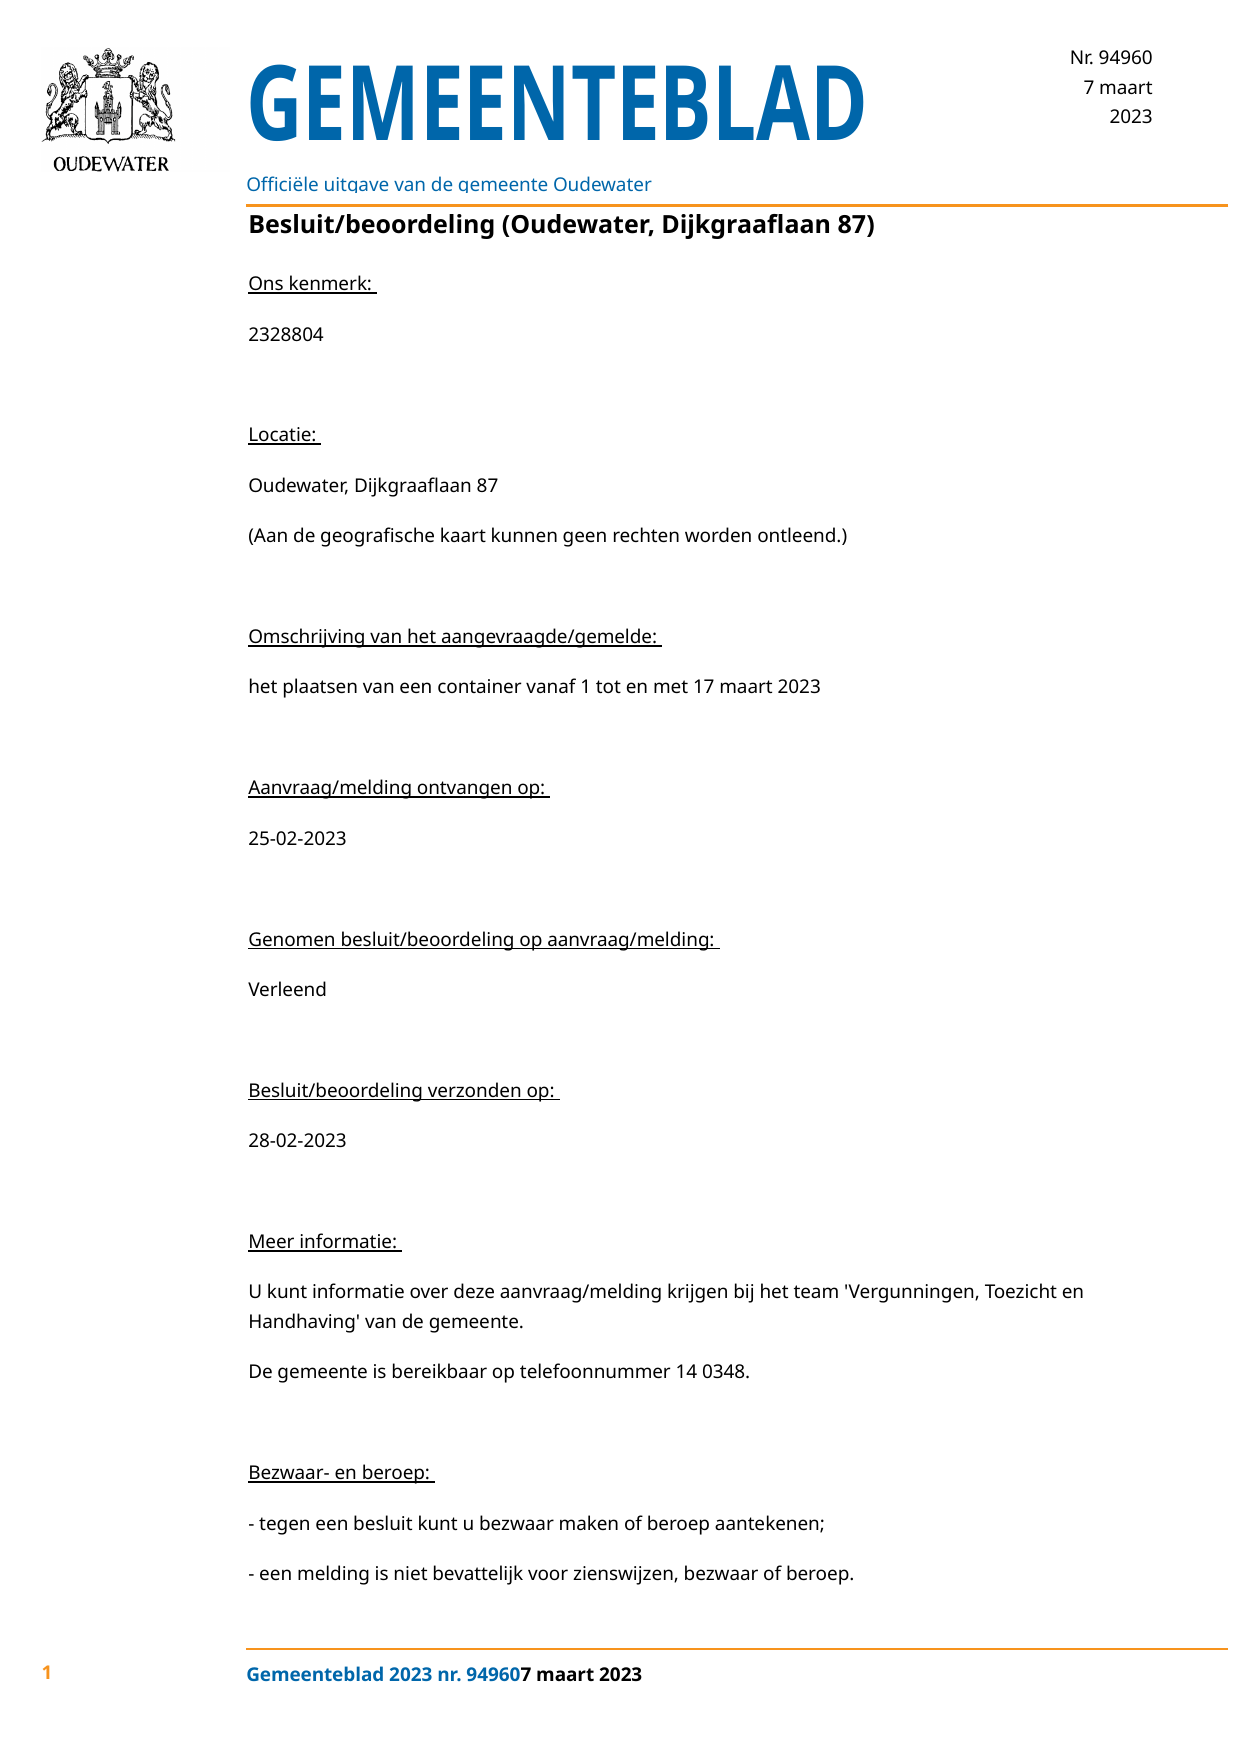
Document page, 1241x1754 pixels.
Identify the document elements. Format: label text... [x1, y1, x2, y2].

text Genomen besluit/beoordeling op aanvraag/melding: [248, 926, 1152, 951]
text Aanvraag/melding ontvangen op: [248, 774, 1152, 800]
text 28-02-2023 [248, 1127, 1152, 1153]
text Locatie: [248, 422, 1152, 447]
text Besluit/beoordeling (Oudewater, Dijkgraaflaan 87) [248, 207, 1152, 241]
text Oudewater, Dijkgraaflaan 87 [248, 472, 1152, 498]
text 2328804 [248, 321, 1152, 346]
text Omschrijving van het aangevraagde/gemelde: [248, 623, 1152, 649]
text - tegen een besluit kunt u bezwaar maken of beroep aantekenen; [248, 1510, 1152, 1536]
text Verleend [248, 976, 1152, 1002]
text Meer informatie: [248, 1228, 1152, 1254]
text - een melding is niet bevattelijk voor zienswijzen, bezwaar of beroep. [248, 1560, 1152, 1586]
text Ons kenmerk: [248, 270, 1152, 296]
text 25-02-2023 [248, 825, 1152, 851]
picture [41, 47, 231, 172]
text U kunt informatie over deze aanvraag/melding krijgen bij het team 'Vergunningen, Toezicht en Handhaving' van de gemeente. [248, 1279, 1152, 1334]
text Bezwaar- en beroep: [248, 1459, 1152, 1485]
text Besluit/beoordeling verzonden op: [248, 1077, 1152, 1103]
text (Aan de geografische kaart kunnen geen rechten worden ontleend.) [248, 522, 1152, 548]
text De gemeente is bereikbaar op telefoonnummer 14 0348. [248, 1359, 1152, 1384]
text het plaatsen van een container vanaf 1 tot en met 17 maart 2023 [248, 674, 1152, 699]
